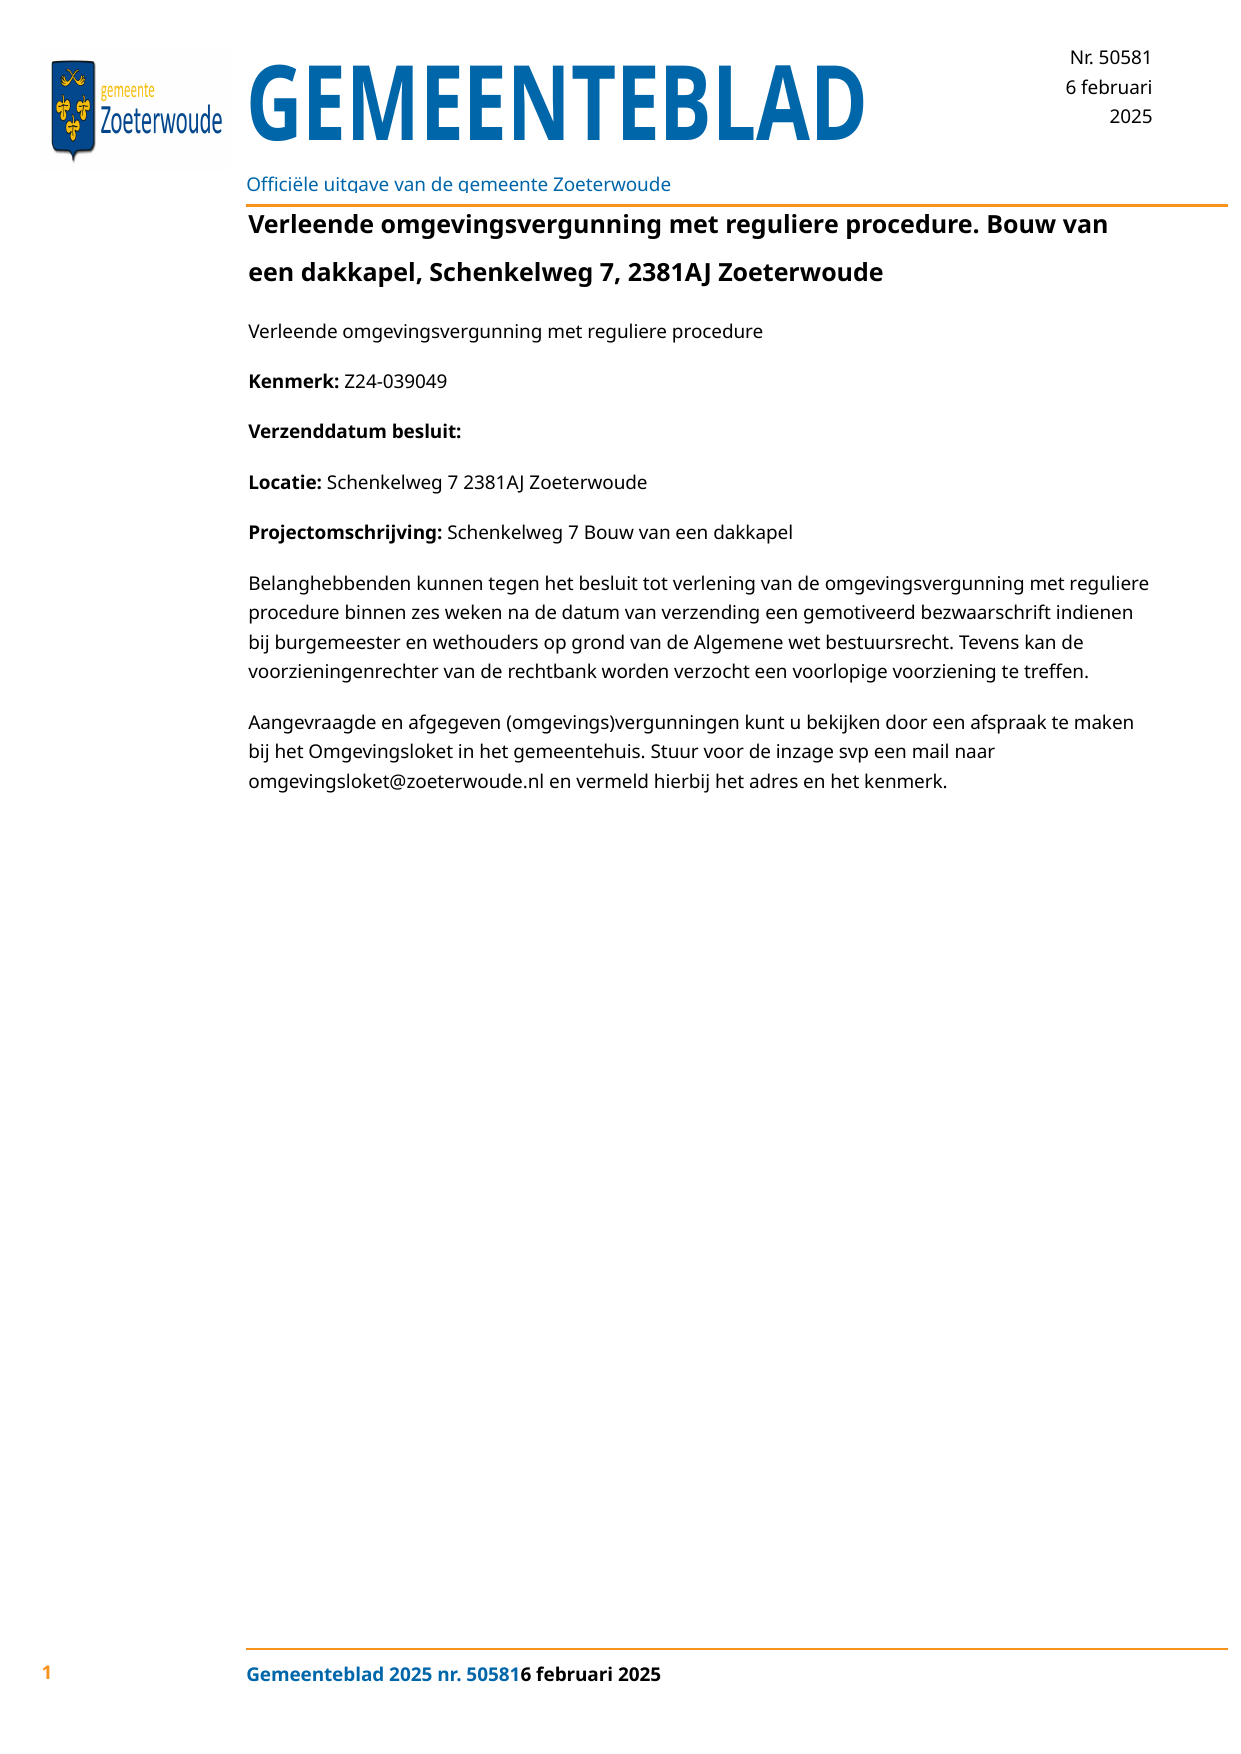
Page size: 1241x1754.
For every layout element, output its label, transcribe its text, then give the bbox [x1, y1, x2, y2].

picture [41, 47, 231, 172]
text Belanghebbenden kunnen tegen het besluit tot verlening van de omgevingsvergunning met reguliere procedure binnen zes weken na de datum van verzending een gemotiveerd bezwaarschrift indienen bij burgemeester en wethouders op grond van de Algemene wet bestuursrecht. Tevens kan de voorzieningenrechter van de rechtbank worden verzocht een voorlopige voorziening te treffen. [248, 570, 1152, 684]
text Aangevraagde en afgegeven (omgevings)vergunningen kunt u bekijken door een afspraak te maken bij het Omgevingsloket in het gemeentehuis. Stuur voor de inzage svp een mail naar omgevingsloket@zoeterwoude.nl en vermeld hierbij het adres en het kenmerk. [248, 709, 1152, 794]
text Locatie: Schenkelweg 7 2381AJ Zoeterwoude [248, 469, 1152, 495]
text Verleende omgevingsvergunning met reguliere procedure [248, 318, 1152, 344]
text Verleende omgevingsvergunning met reguliere procedure. Bouw van een dakkapel, Schenkelweg 7, 2381AJ Zoeterwoude [248, 207, 1152, 288]
text Projectomschrijving: Schenkelweg 7 Bouw van een dakkapel [248, 519, 1152, 545]
text Kenmerk: Z24-039049 [248, 368, 1152, 394]
text Verzenddatum besluit: [248, 419, 1152, 444]
